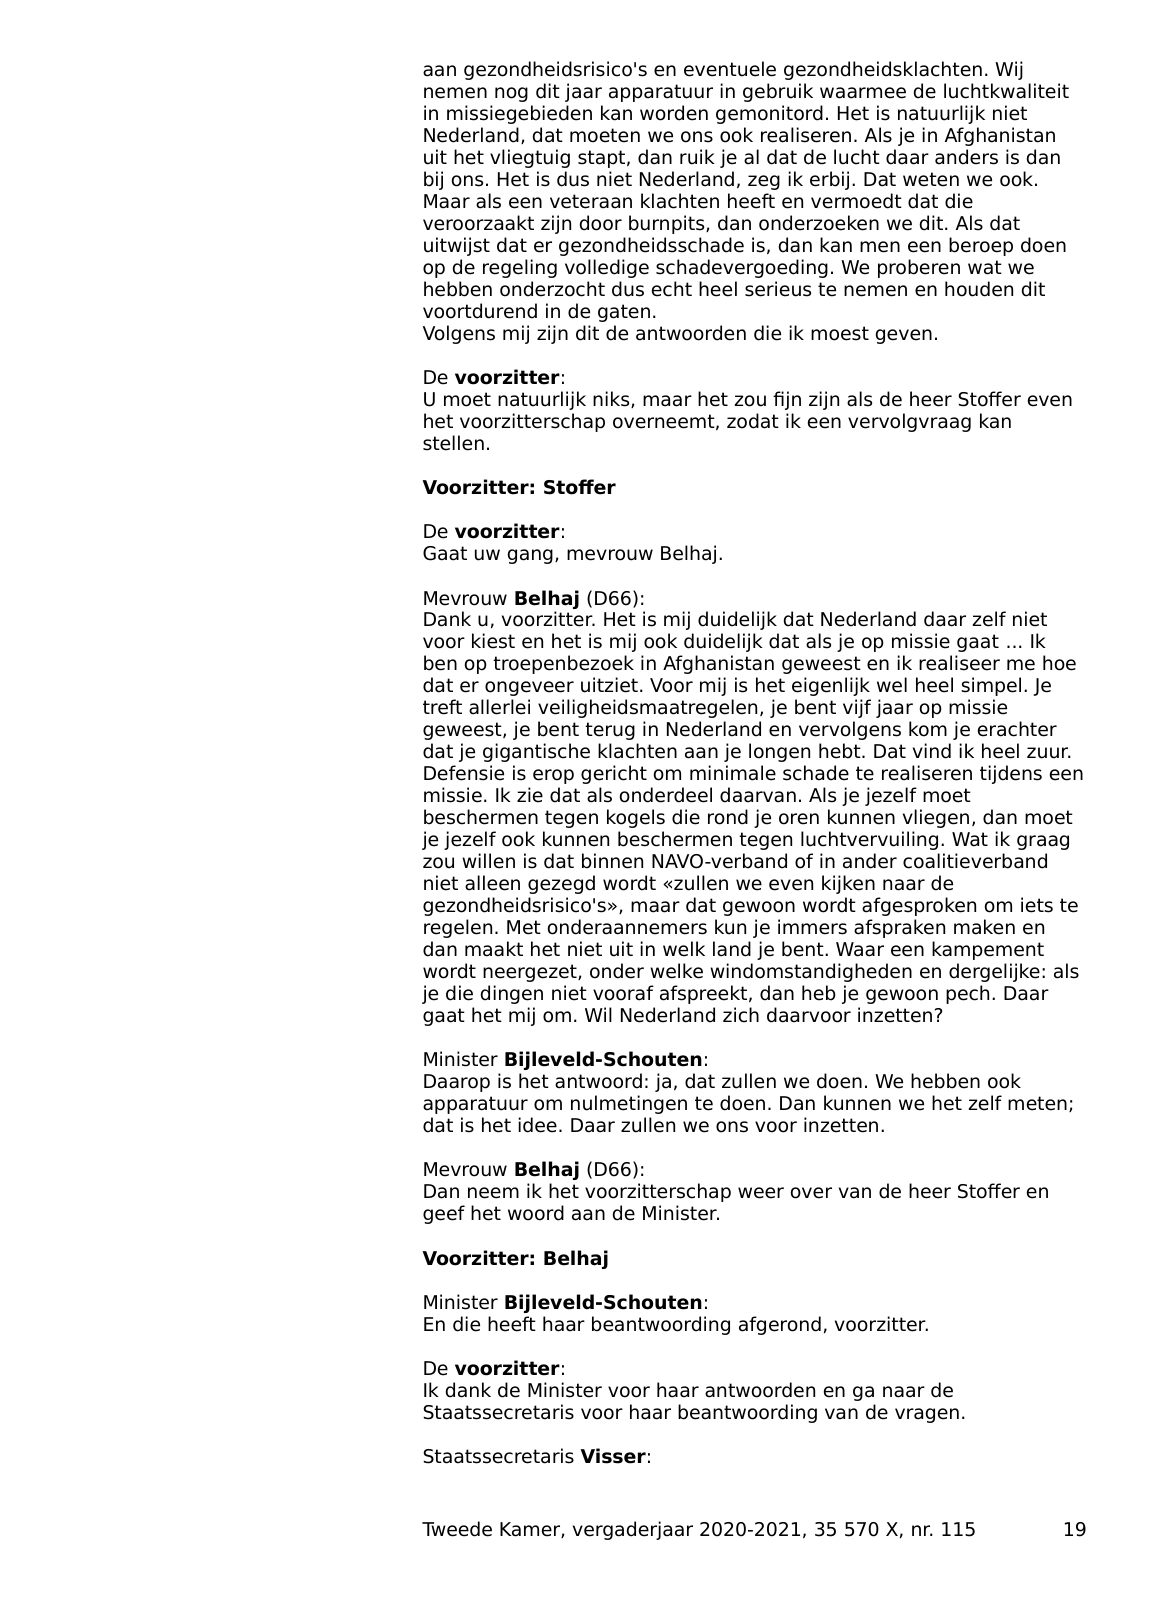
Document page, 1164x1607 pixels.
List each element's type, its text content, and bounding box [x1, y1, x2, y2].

text Volgens mij zijn dit de antwoorden die ik moest geven. [422, 323, 1087, 345]
text De voorzitter: [422, 367, 1087, 389]
text De voorzitter: [422, 521, 1087, 543]
text Dank u, voorzitter. Het is mij duidelijk dat Nederland daar zelf niet voor kiest en het is mij ook duidelijk dat als je op missie gaat ... Ik ben op troepenbezoek in Afghanistan geweest en ik realiseer me hoe dat er ongeveer uitziet. Voor mij is het eigenlijk wel heel simpel. Je treft allerlei veiligheidsmaatregelen, je bent vijf jaar op missie geweest, je bent terug in Nederland en vervolgens kom je erachter dat je gigantische klachten aan je longen hebt. Dat vind ik heel zuur. Defensie is erop gericht om minimale schade te realiseren tijdens een missie. Ik zie dat als onderdeel daarvan. Als je jezelf moet beschermen tegen kogels die rond je oren kunnen vliegen, dan moet je jezelf ook kunnen beschermen tegen luchtvervuiling. Wat ik graag zou willen is dat binnen NAVO-verband of in ander coalitieverband niet alleen gezegd wordt «zullen we even kijken naar de gezondheidsrisico's», maar dat gewoon wordt afgesproken om iets te regelen. Met onderaannemers kun je immers afspraken maken en dan maakt het niet uit in welk land je bent. Waar een kampement wordt neergezet, onder welke windomstandigheden en dergelijke: als je die dingen niet vooraf afspreekt, dan heb je gewoon pech. Daar gaat het mij om. Wil Nederland zich daarvoor inzetten? [422, 609, 1087, 1027]
text aan gezondheidsrisico's en eventuele gezondheidsklachten. Wij nemen nog dit jaar apparatuur in gebruik waarmee de luchtkwaliteit in missiegebieden kan worden gemonitord. Het is natuurlijk niet Nederland, dat moeten we ons ook realiseren. Als je in Afghanistan uit het vliegtuig stapt, dan ruik je al dat de lucht daar anders is dan bij ons. Het is dus niet Nederland, zeg ik erbij. Dat weten we ook. Maar als een veteraan klachten heeft en vermoedt dat die veroorzaakt zijn door burnpits, dan onderzoeken we dit. Als dat uitwijst dat er gezondheidsschade is, dan kan men een beroep doen op de regeling volledige schadevergoeding. We proberen wat we hebben onderzocht dus echt heel serieus te nemen en houden dit voortdurend in de gaten. [422, 59, 1087, 323]
subtitle Voorzitter: Stoffer [422, 477, 1087, 499]
text Dan neem ik het voorzitterschap weer over van de heer Stoffer en geef het woord aan de Minister. [422, 1181, 1087, 1225]
text Ik dank de Minister voor haar antwoorden en ga naar de Staatssecretaris voor haar beantwoording van de vragen. [422, 1380, 1087, 1424]
text Daarop is het antwoord: ja, dat zullen we doen. We hebben ook apparatuur om nulmetingen te doen. Dan kunnen we het zelf meten; dat is het idee. Daar zullen we ons voor inzetten. [422, 1071, 1087, 1137]
text Mevrouw Belhaj (D66): [422, 1159, 1087, 1181]
text Gaat uw gang, mevrouw Belhaj. [422, 543, 1087, 565]
text Mevrouw Belhaj (D66): [422, 587, 1087, 609]
text Minister Bijleveld-Schouten: [422, 1049, 1087, 1071]
text Minister Bijleveld-Schouten: [422, 1292, 1087, 1313]
subtitle Voorzitter: Belhaj [422, 1247, 1087, 1269]
text U moet natuurlijk niks, maar het zou fijn zijn als de heer Stoffer even het voorzitterschap overneemt, zodat ik een vervolgvraag kan stellen. [422, 389, 1087, 455]
text Staatssecretaris Visser: [422, 1446, 1087, 1468]
text En die heeft haar beantwoording afgerond, voorzitter. [422, 1313, 1087, 1336]
text De voorzitter: [422, 1358, 1087, 1380]
